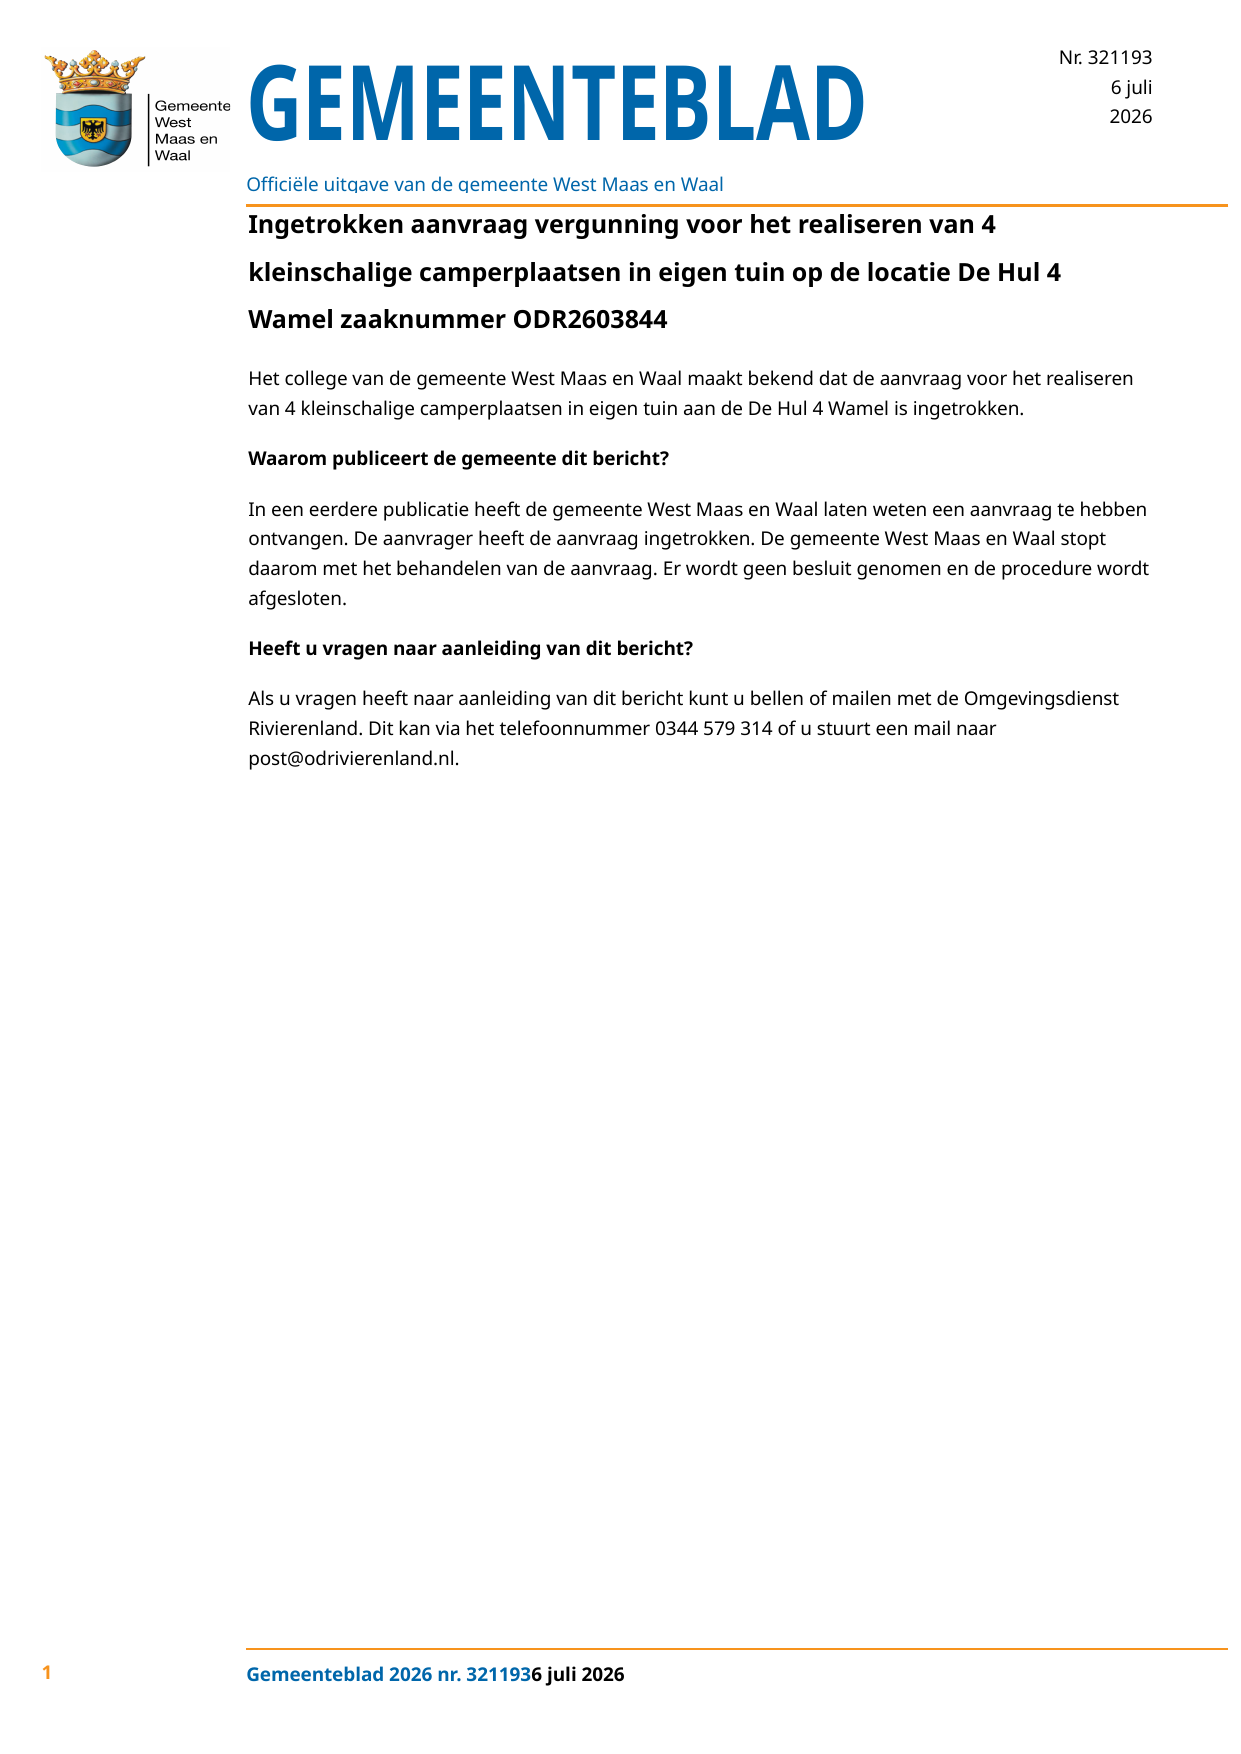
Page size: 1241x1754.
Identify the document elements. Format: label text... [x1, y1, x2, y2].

text Ingetrokken aanvraag vergunning voor het realiseren van 4 kleinschalige camperplaatsen in eigen tuin op de locatie De Hul 4 Wamel zaaknummer ODR2603844 [248, 207, 1152, 336]
text Als u vragen heeft naar aanleiding van dit bericht kunt u bellen of mailen met de Omgevingsdienst Rivierenland. Dit kan via het telefoonnummer 0344 579 314 of u stuurt een mail naar post@odrivierenland.nl. [248, 686, 1152, 770]
text In een eerdere publicatie heeft de gemeente West Maas en Waal laten weten een aanvraag te hebben ontvangen. De aanvrager heeft de aanvraag ingetrokken. De gemeente West Maas en Waal stopt daarom met het behandelen van de aanvraag. Er wordt geen besluit genomen en de procedure wordt afgesloten. [248, 496, 1152, 610]
text Heeft u vragen naar aanleiding van dit bericht? [248, 635, 1152, 661]
text Waarom publiceert de gemeente dit bericht? [248, 446, 1152, 471]
text Het college van de gemeente West Maas en Waal maakt bekend dat de aanvraag voor het realiseren van 4 kleinschalige camperplaatsen in eigen tuin aan de De Hul 4 Wamel is ingetrokken. [248, 366, 1152, 421]
picture [41, 47, 231, 172]
